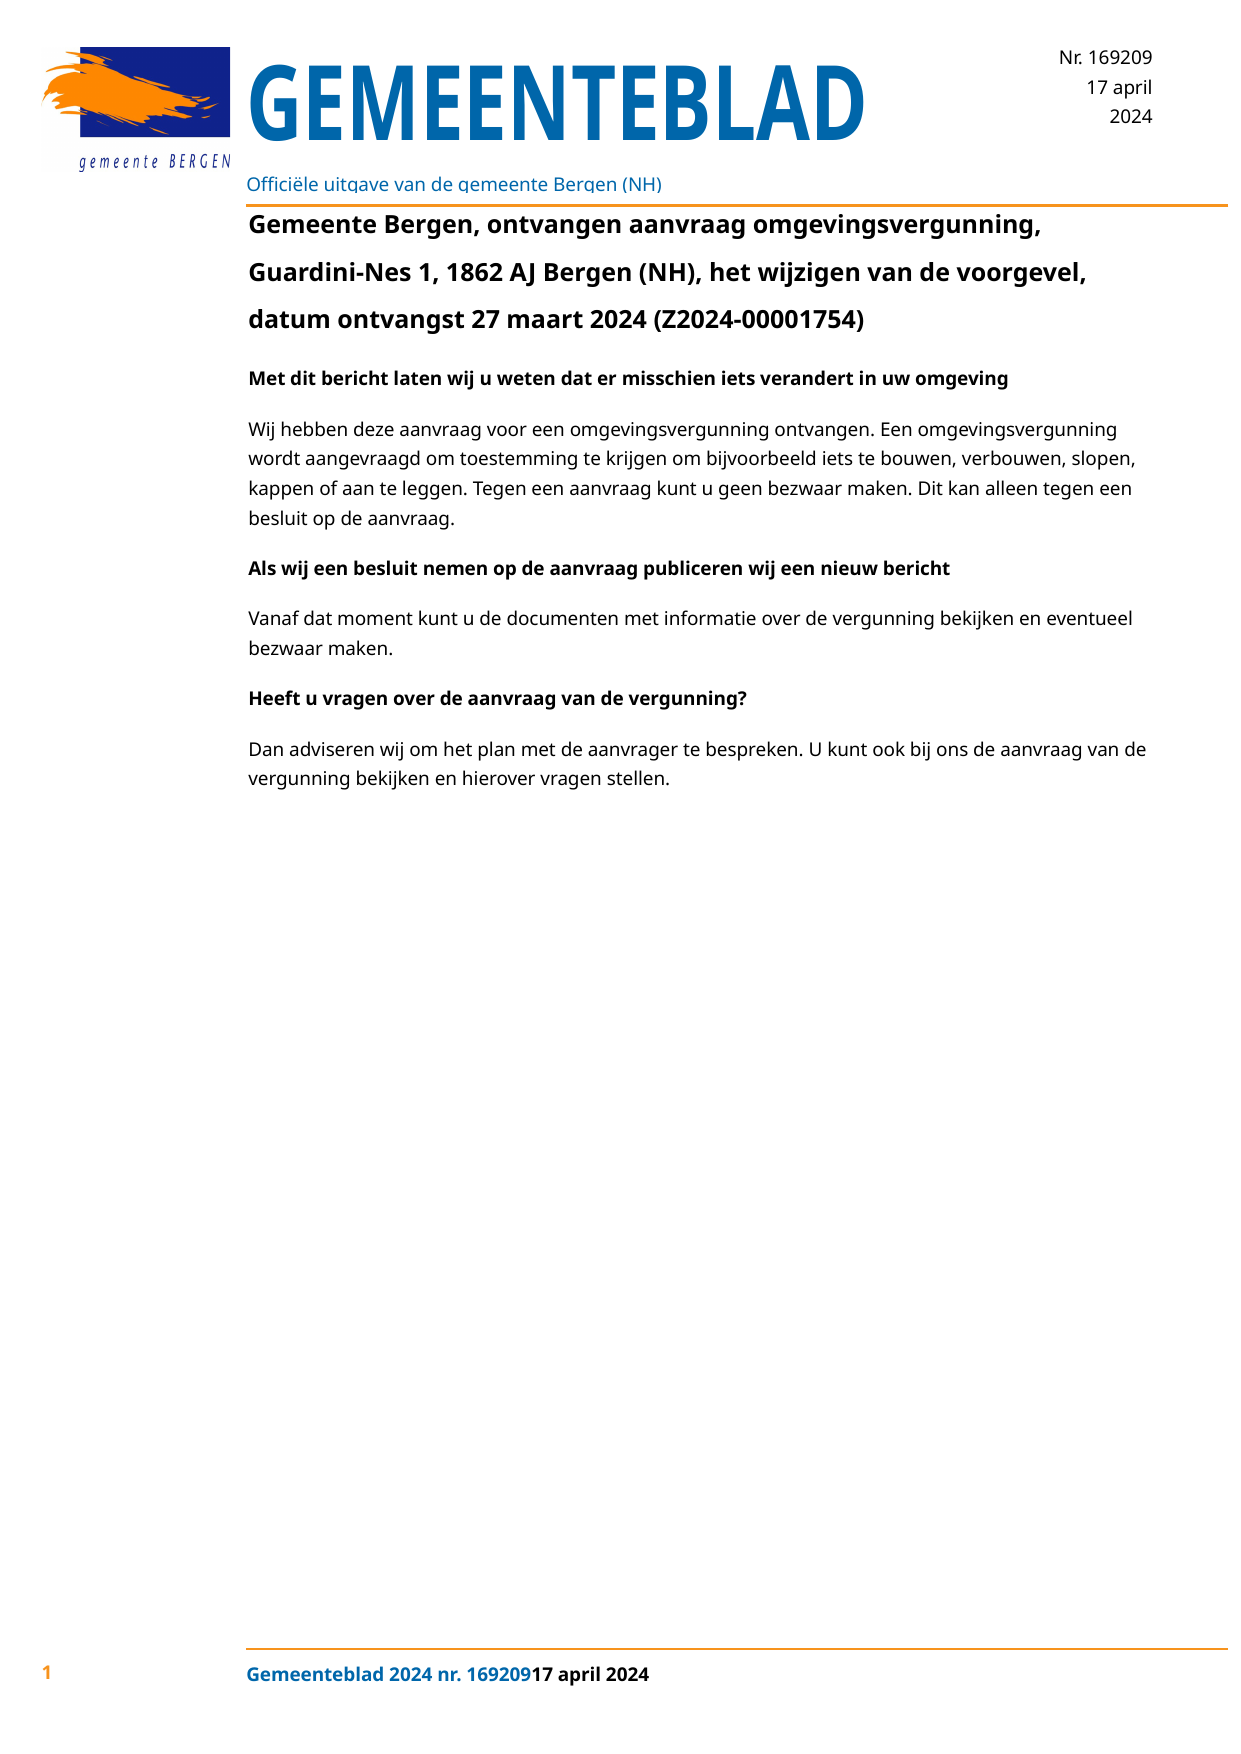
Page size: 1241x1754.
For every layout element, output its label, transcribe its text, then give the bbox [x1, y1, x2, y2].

text Wij hebben deze aanvraag voor een omgevingsvergunning ontvangen. Een omgevingsvergunning wordt aangevraagd om toestemming te krijgen om bijvoorbeeld iets te bouwen, verbouwen, slopen, kappen of aan te leggen. Tegen een aanvraag kunt u geen bezwaar maken. Dit kan alleen tegen een besluit op de aanvraag. [248, 416, 1152, 530]
text Met dit bericht laten wij u weten dat er misschien iets verandert in uw omgeving [248, 366, 1152, 391]
text Heeft u vragen over de aanvraag van de vergunning? [248, 686, 1152, 711]
picture [41, 47, 231, 172]
text Gemeente Bergen, ontvangen aanvraag omgevingsvergunning, Guardini-Nes 1, 1862 AJ Bergen (NH), het wijzigen van de voorgevel, datum ontvangst 27 maart 2024 (Z2024-00001754) [248, 207, 1152, 336]
text Vanaf dat moment kunt u de documenten met informatie over de vergunning bekijken en eventueel bezwaar maken. [248, 606, 1152, 661]
text Dan adviseren wij om het plan met de aanvrager te bespreken. U kunt ook bij ons de aanvraag van de vergunning bekijken en hierover vragen stellen. [248, 736, 1152, 791]
text Als wij een besluit nemen op de aanvraag publiceren wij een nieuw bericht [248, 555, 1152, 581]
